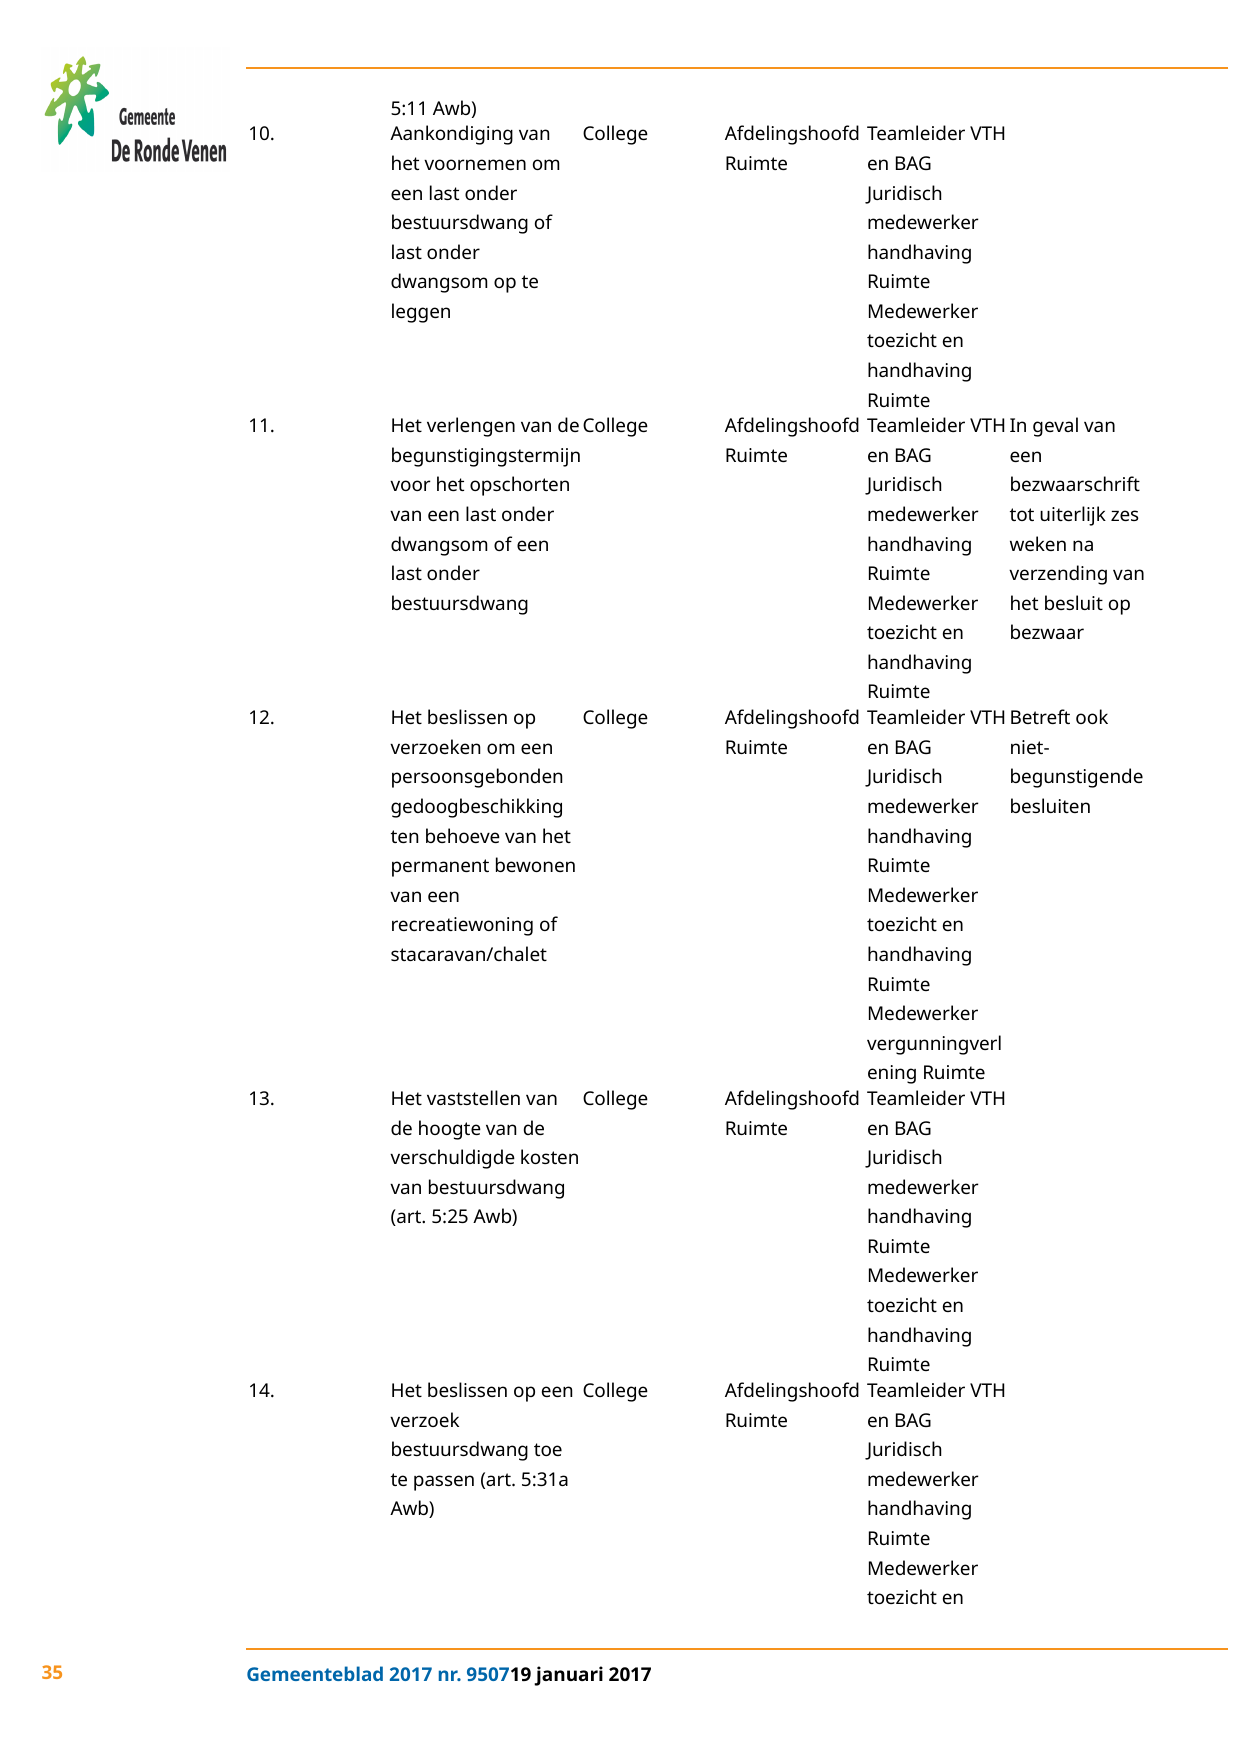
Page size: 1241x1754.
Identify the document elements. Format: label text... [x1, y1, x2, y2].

table_cell 14. [248, 1377, 390, 1610]
table_cell Afdelingshoofd Ruimte [725, 1085, 867, 1377]
table_cell 10. [248, 121, 390, 412]
table_cell Teamleider VTH en BAG Juridisch medewerker handhaving Ruimte Medewerker toezicht en handhaving Ruimte [867, 121, 1009, 412]
table_cell College [582, 1377, 724, 1610]
table_cell Teamleider VTH en BAG Juridisch medewerker handhaving Ruimte Medewerker toezicht en handhaving Ruimte [867, 413, 1009, 704]
table_cell Teamleider VTH en BAG Juridisch medewerker handhaving Ruimte Medewerker toezicht en handhaving Ruimte Medewerker vergunningverlening Ruimte [867, 705, 1009, 1085]
table_cell 12. [248, 705, 390, 1085]
table_cell 13. [248, 1085, 390, 1377]
table_cell Het verlengen van de begunstigingstermijn voor het opschorten van een last onder dwangsom of een last onder bestuursdwang [390, 413, 582, 704]
table_cell Afdelingshoofd Ruimte [725, 1377, 867, 1610]
table_cell Het vaststellen van de hoogte van de verschuldigde kosten van bestuursdwang (art. 5:25 Awb) [390, 1085, 582, 1377]
table_cell [1009, 1085, 1152, 1377]
table_cell [582, 95, 724, 121]
table_cell Afdelingshoofd Ruimte [725, 121, 867, 412]
table_cell 11. [248, 413, 390, 704]
table_cell Afdelingshoofd Ruimte [725, 705, 867, 1085]
table_cell College [582, 1085, 724, 1377]
table_cell [1009, 1377, 1152, 1610]
table_cell Het beslissen op een verzoek bestuursdwang toe te passen (art. 5:31a Awb) [390, 1377, 582, 1610]
table_cell College [582, 121, 724, 412]
table_cell Teamleider VTH en BAG Juridisch medewerker handhaving Ruimte Medewerker toezicht en [867, 1377, 1009, 1610]
table_cell Betreft ook niet-begunstigende besluiten [1009, 705, 1152, 1085]
table_cell [248, 95, 390, 121]
table_cell Teamleider VTH en BAG Juridisch medewerker handhaving Ruimte Medewerker toezicht en handhaving Ruimte [867, 1085, 1009, 1377]
table_cell College [582, 413, 724, 704]
table_cell Aankondiging van het voornemen om een last onder bestuursdwang of last onder dwangsom op te leggen [390, 121, 582, 412]
table_cell In geval van een bezwaarschrift tot uiterlijk zes weken na verzending van het besluit op bezwaar [1009, 413, 1152, 704]
table_cell [1009, 95, 1152, 121]
table_cell Afdelingshoofd Ruimte [725, 413, 867, 704]
table_cell [1009, 121, 1152, 412]
table_cell College [582, 705, 724, 1085]
table_cell [867, 95, 1009, 121]
picture [41, 47, 231, 172]
table_cell [725, 95, 867, 121]
table_cell 5:11 Awb) [390, 95, 582, 121]
table_cell Het beslissen op verzoeken om een persoonsgebonden gedoogbeschikking ten behoeve van het permanent bewonen van een recreatiewoning of stacaravan/chalet [390, 705, 582, 1085]
